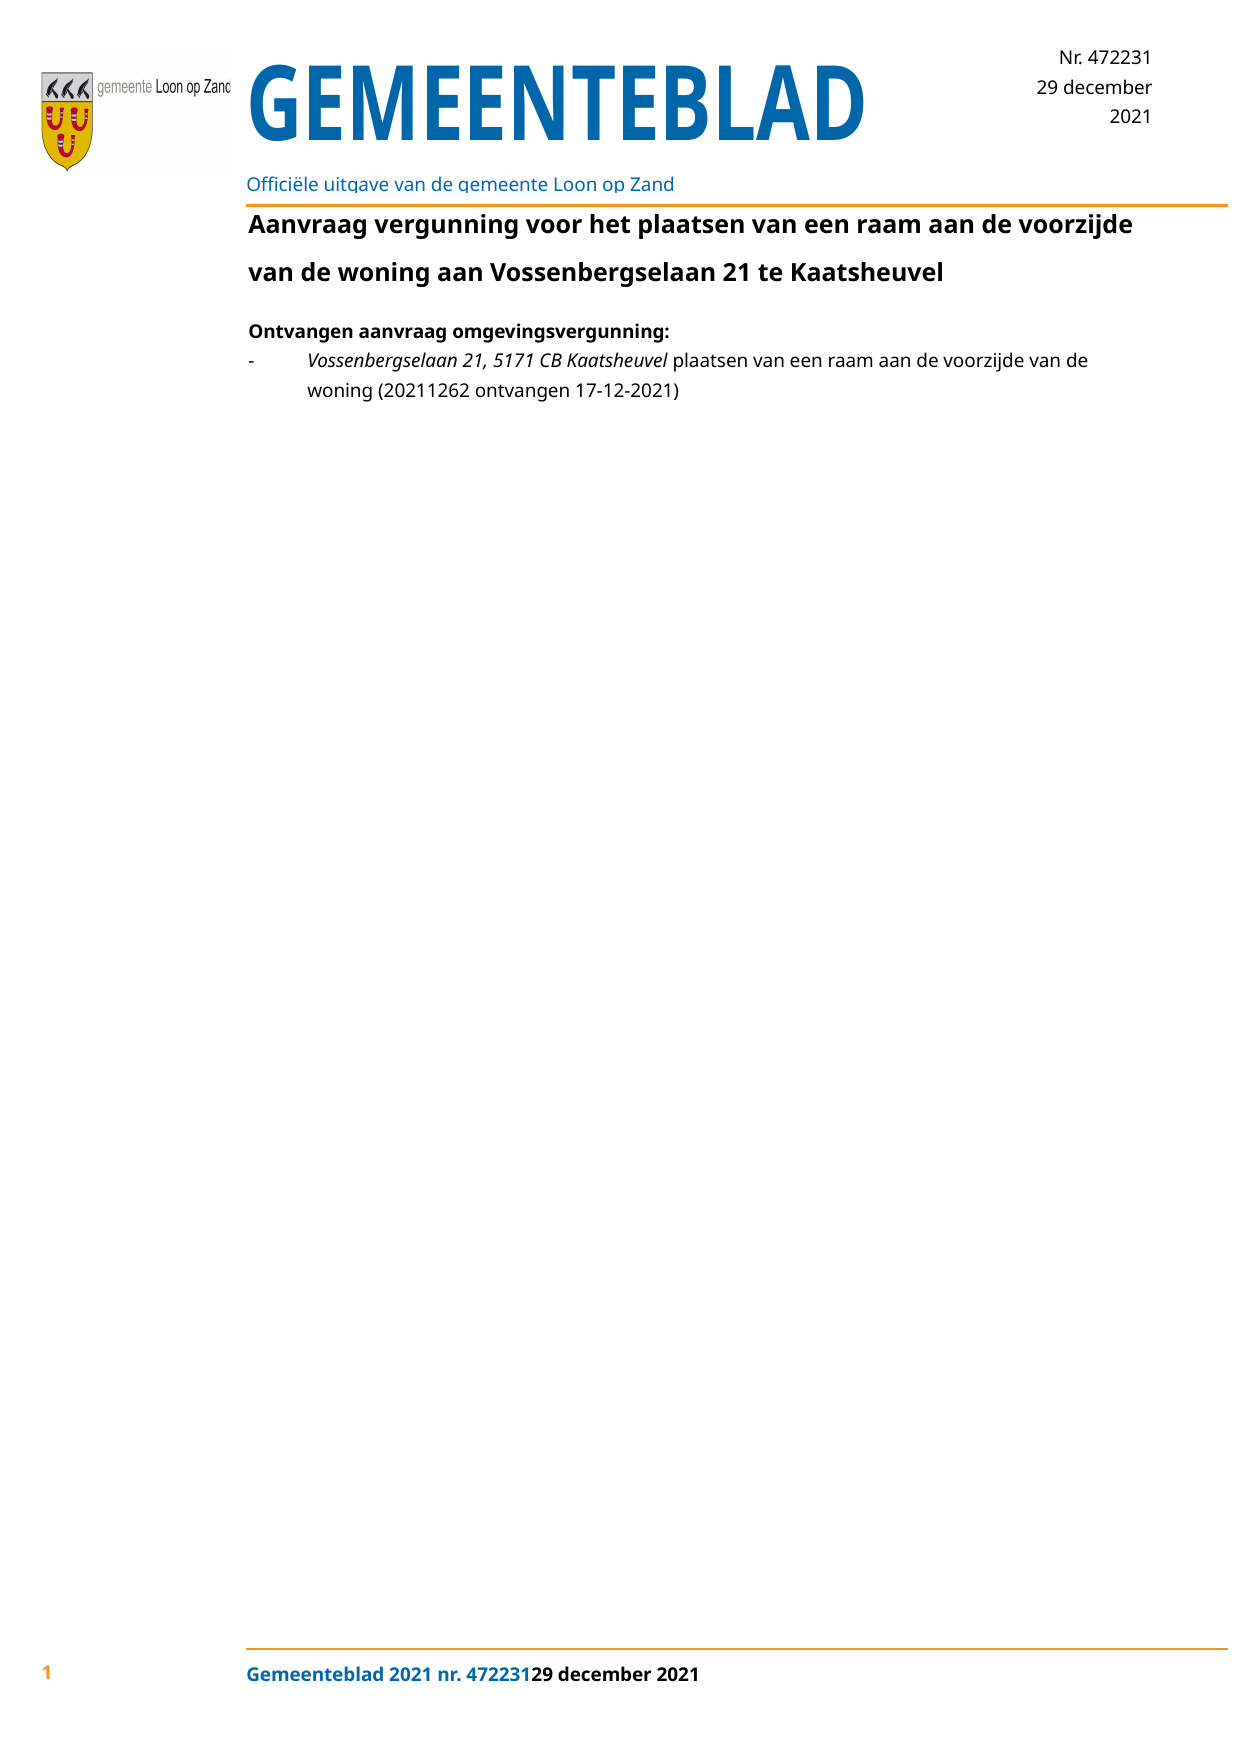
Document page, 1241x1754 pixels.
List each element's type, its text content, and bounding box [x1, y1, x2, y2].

picture [41, 47, 231, 172]
text Ontvangen aanvraag omgevingsvergunning: [248, 318, 1152, 344]
text Aanvraag vergunning voor het plaatsen van een raam aan de voorzijde van de woning aan Vossenbergselaan 21 te Kaatsheuvel [248, 207, 1152, 288]
list Vossenbergselaan 21, 5171 CB Kaatsheuvel plaatsen van een raam aan de voorzijde van de woning (20211262 ontvangen 17-12-2021) [248, 347, 1152, 403]
